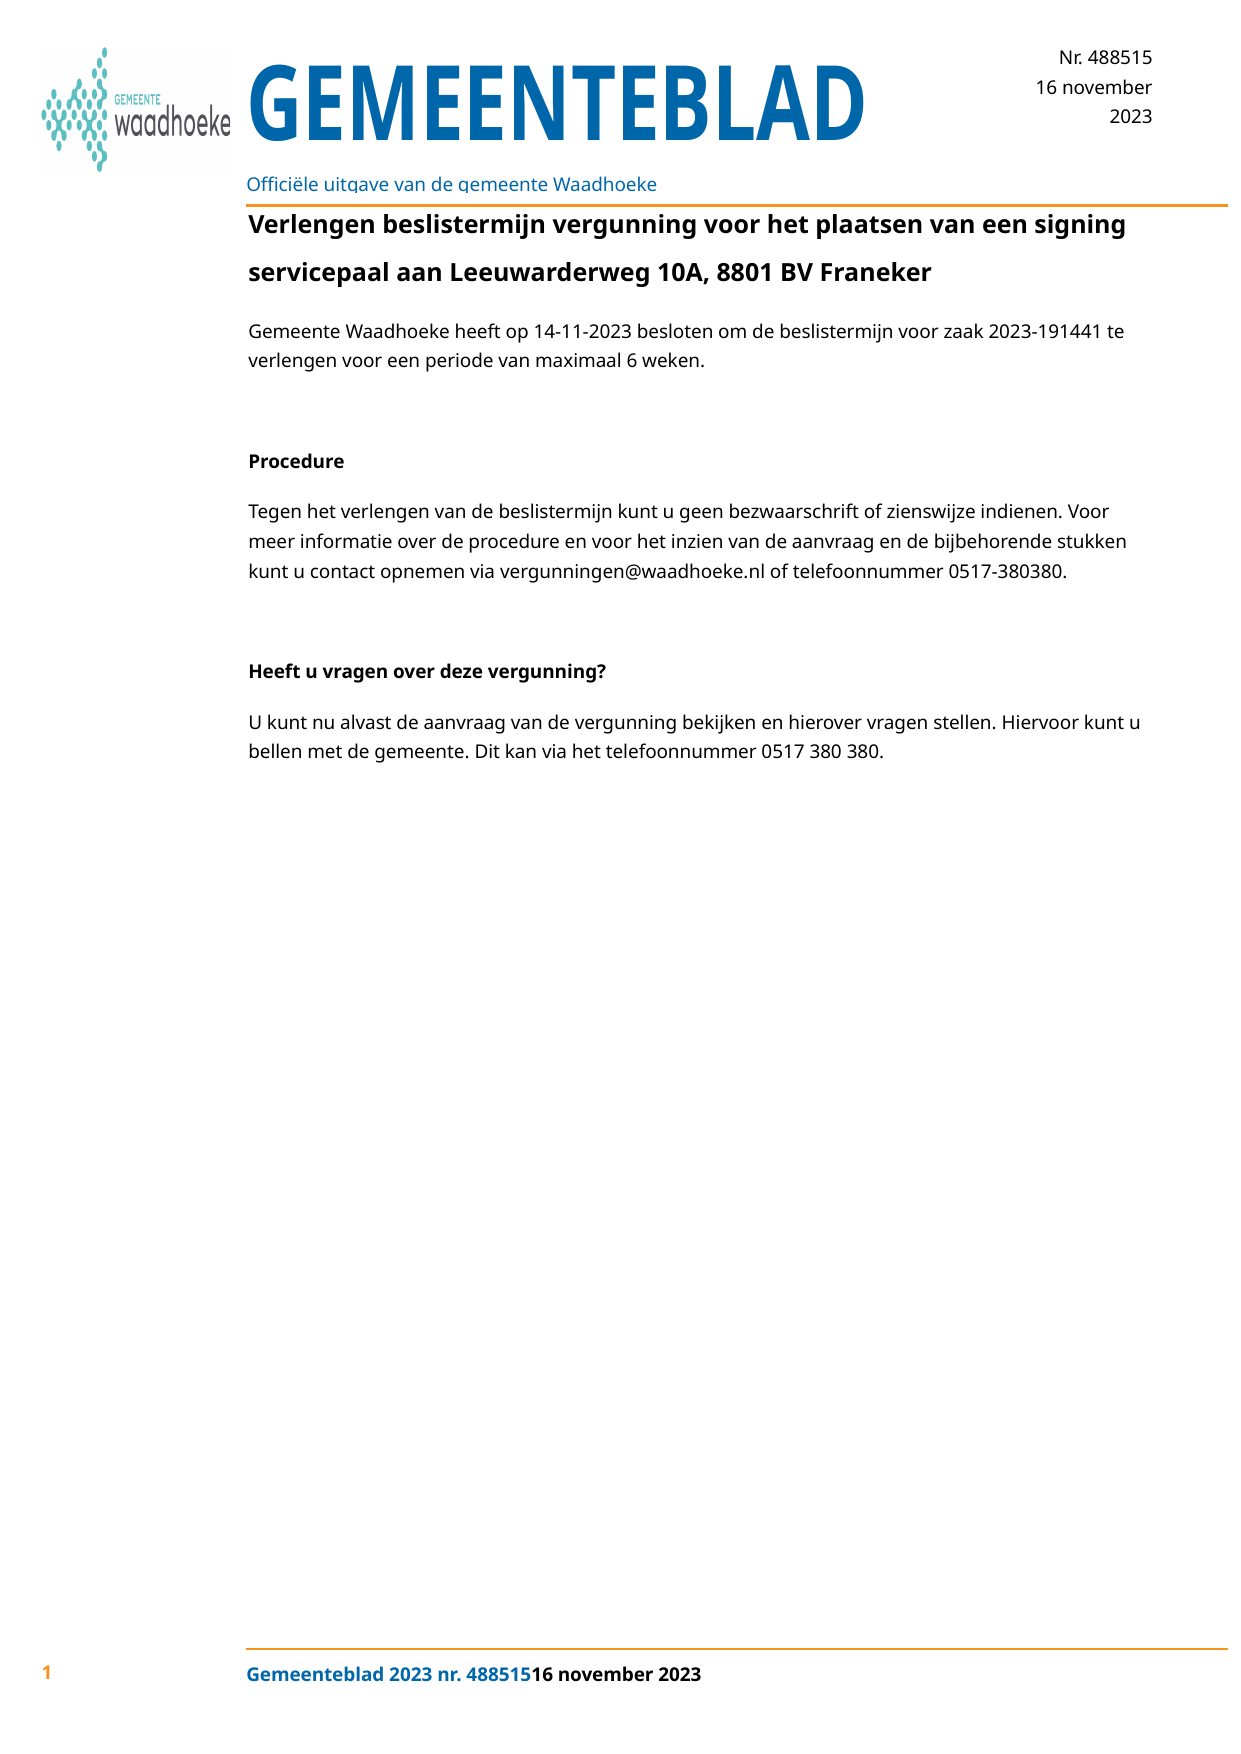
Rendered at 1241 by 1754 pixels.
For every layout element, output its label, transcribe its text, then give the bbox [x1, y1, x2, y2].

text Procedure [248, 448, 1152, 474]
text U kunt nu alvast de aanvraag van de vergunning bekijken en hierover vragen stellen. Hiervoor kunt u bellen met de gemeente. Dit kan via het telefoonnummer 0517 380 380. [248, 709, 1152, 764]
picture [41, 47, 231, 172]
text Tegen het verlengen van de beslistermijn kunt u geen bezwaarschrift of zienswijze indienen. Voor meer informatie over de procedure en voor het inzien van de aanvraag en de bijbehorende stukken kunt u contact opnemen via vergunningen@waadhoeke.nl of telefoonnummer 0517-380380. [248, 499, 1152, 584]
text Heeft u vragen over deze vergunning? [248, 659, 1152, 684]
text Gemeente Waadhoeke heeft op 14-11-2023 besloten om de beslistermijn voor zaak 2023-191441 te verlengen voor een periode van maximaal 6 weken. [248, 318, 1152, 373]
text Verlengen beslistermijn vergunning voor het plaatsen van een signing servicepaal aan Leeuwarderweg 10A, 8801 BV Franeker [248, 207, 1152, 288]
